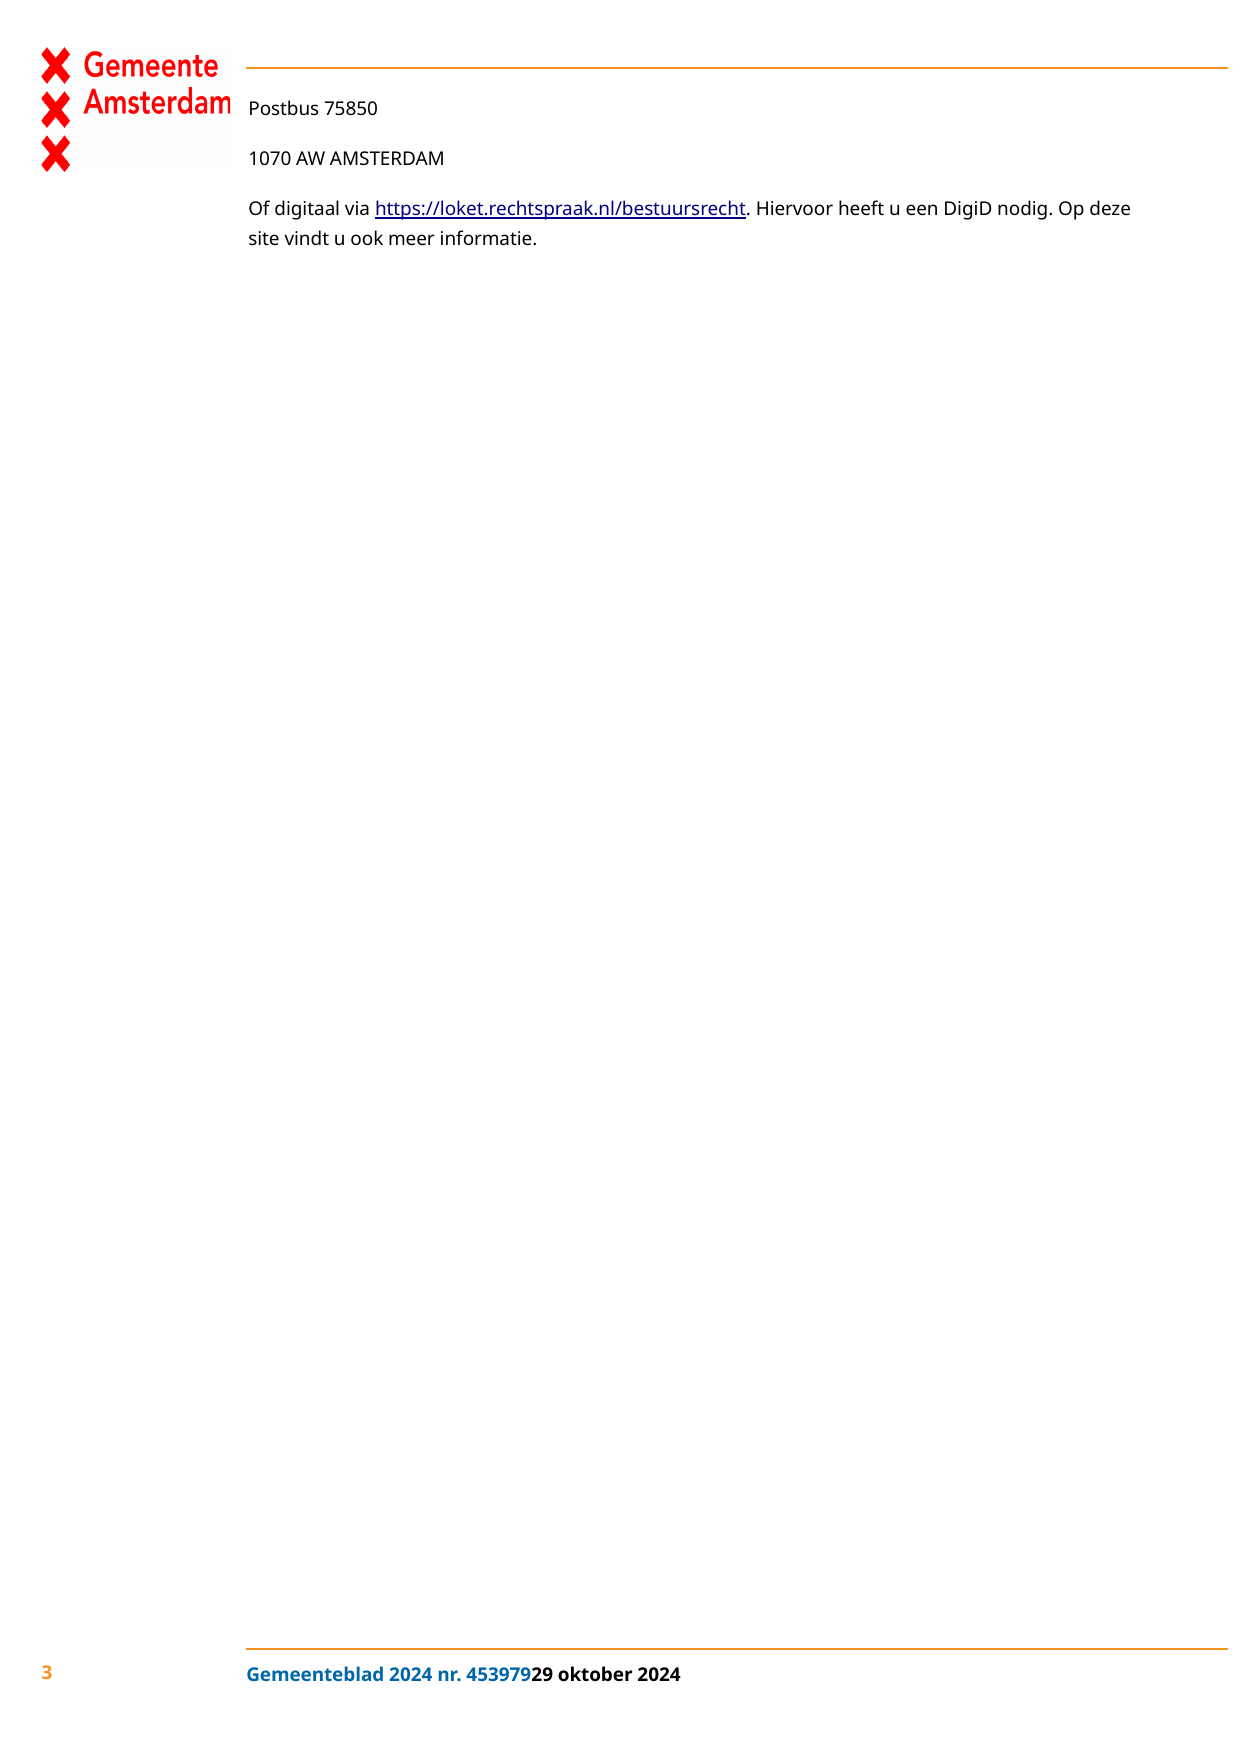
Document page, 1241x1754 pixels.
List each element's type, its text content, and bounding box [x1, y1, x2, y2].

text 1070 AW AMSTERDAM [248, 145, 1152, 171]
text Postbus 75850 [248, 95, 1152, 121]
picture [41, 47, 231, 172]
text Of digitaal via https://loket.rechtspraak.nl/bestuursrecht. Hiervoor heeft u een DigiD nodig. Op deze site vindt u ook meer informatie. [248, 196, 1152, 251]
